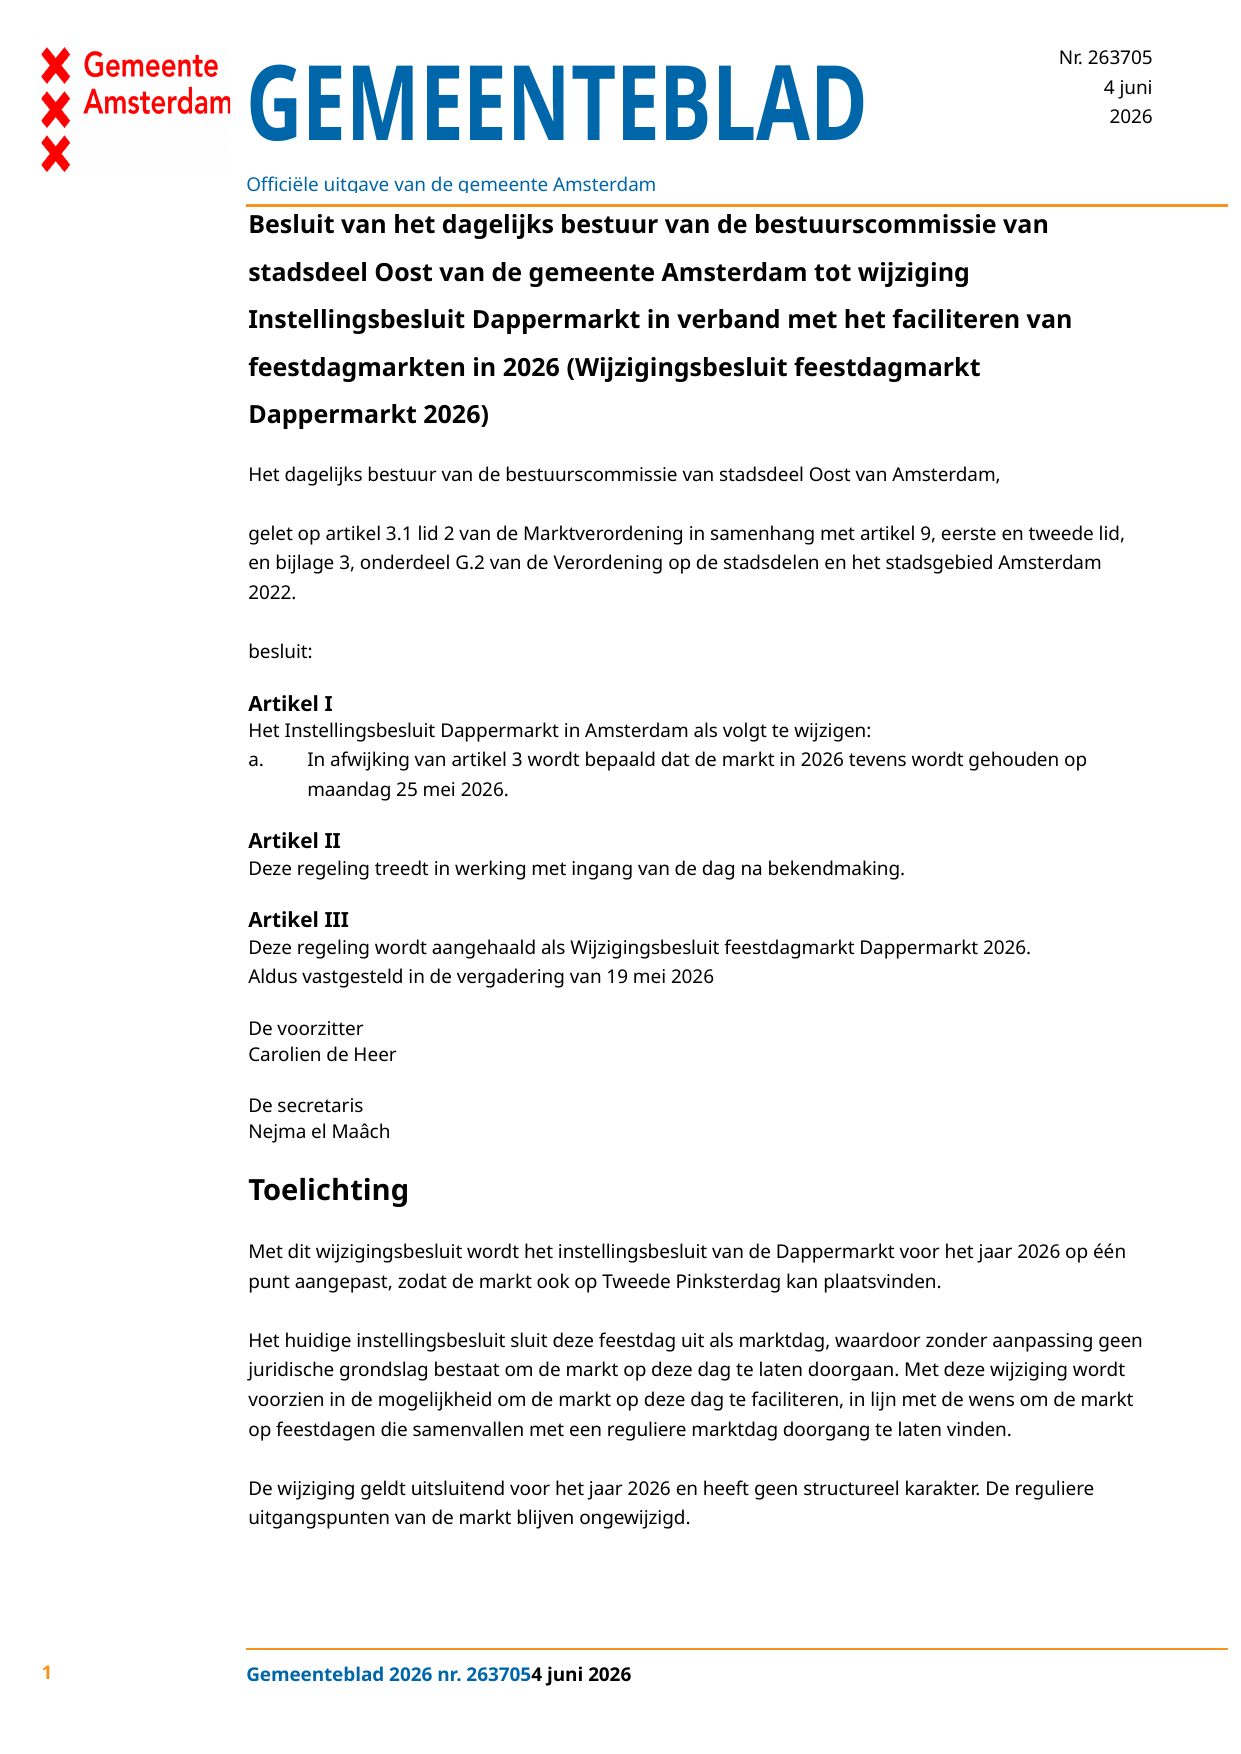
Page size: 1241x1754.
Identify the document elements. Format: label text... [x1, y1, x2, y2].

text Het huidige instellingsbesluit sluit deze feestdag uit als marktdag, waardoor zonder aanpassing geen juridische grondslag bestaat om de markt op deze dag te laten doorgaan. Met deze wijziging wordt voorzien in de mogelijkheid om de markt op deze dag te faciliteren, in lijn met de wens om de markt op feestdagen die samenvallen met een reguliere marktdag doorgang te laten vinden. [248, 1327, 1152, 1441]
text Met dit wijzigingsbesluit wordt het instellingsbesluit van de Dappermarkt voor het jaar 2026 op één punt aangepast, zodat de markt ook op Tweede Pinksterdag kan plaatsvinden. [248, 1238, 1152, 1293]
text Deze regeling treedt in werking met ingang van de dag na bekendmaking. [248, 855, 1152, 881]
text besluit: [248, 638, 1152, 664]
text Aldus vastgesteld in de vergadering van 19 mei 2026 [248, 963, 1152, 989]
text De voorzitter [248, 1015, 1152, 1041]
text Artikel I [248, 689, 1152, 717]
text Deze regeling wordt aangehaald als Wijzigingsbesluit feestdagmarkt Dappermarkt 2026. [248, 934, 1152, 960]
text Carolien de Heer [248, 1041, 1152, 1066]
text Nejma el Maâch [248, 1118, 1152, 1144]
text Toelichting [248, 1169, 1152, 1209]
text Het Instellingsbesluit Dappermarkt in Amsterdam als volgt te wijzigen: [248, 717, 1152, 743]
text Artikel III [248, 906, 1152, 934]
text Artikel II [248, 827, 1152, 855]
text Besluit van het dagelijks bestuur van de bestuurscommissie van stadsdeel Oost van de gemeente Amsterdam tot wijziging Instellingsbesluit Dappermarkt in verband met het faciliteren van feestdagmarkten in 2026 (Wijzigingsbesluit feestdagmarkt Dappermarkt 2026) [248, 207, 1152, 431]
text gelet op artikel 3.1 lid 2 van de Marktverordening in samenhang met artikel 9, eerste en tweede lid, en bijlage 3, onderdeel G.2 van de Verordening op de stadsdelen en het stadsgebied Amsterdam 2022. [248, 520, 1152, 605]
list In afwijking van artikel 3 wordt bepaald dat de markt in 2026 tevens wordt gehouden op maandag 25 mei 2026. [248, 747, 1152, 802]
text Het dagelijks bestuur van de bestuurscommissie van stadsdeel Oost van Amsterdam, [248, 461, 1152, 486]
text De secretaris [248, 1092, 1152, 1118]
picture [41, 47, 231, 172]
text De wijziging geldt uitsluitend voor het jaar 2026 en heeft geen structureel karakter. De reguliere uitgangspunten van de markt blijven ongewijzigd. [248, 1475, 1152, 1530]
